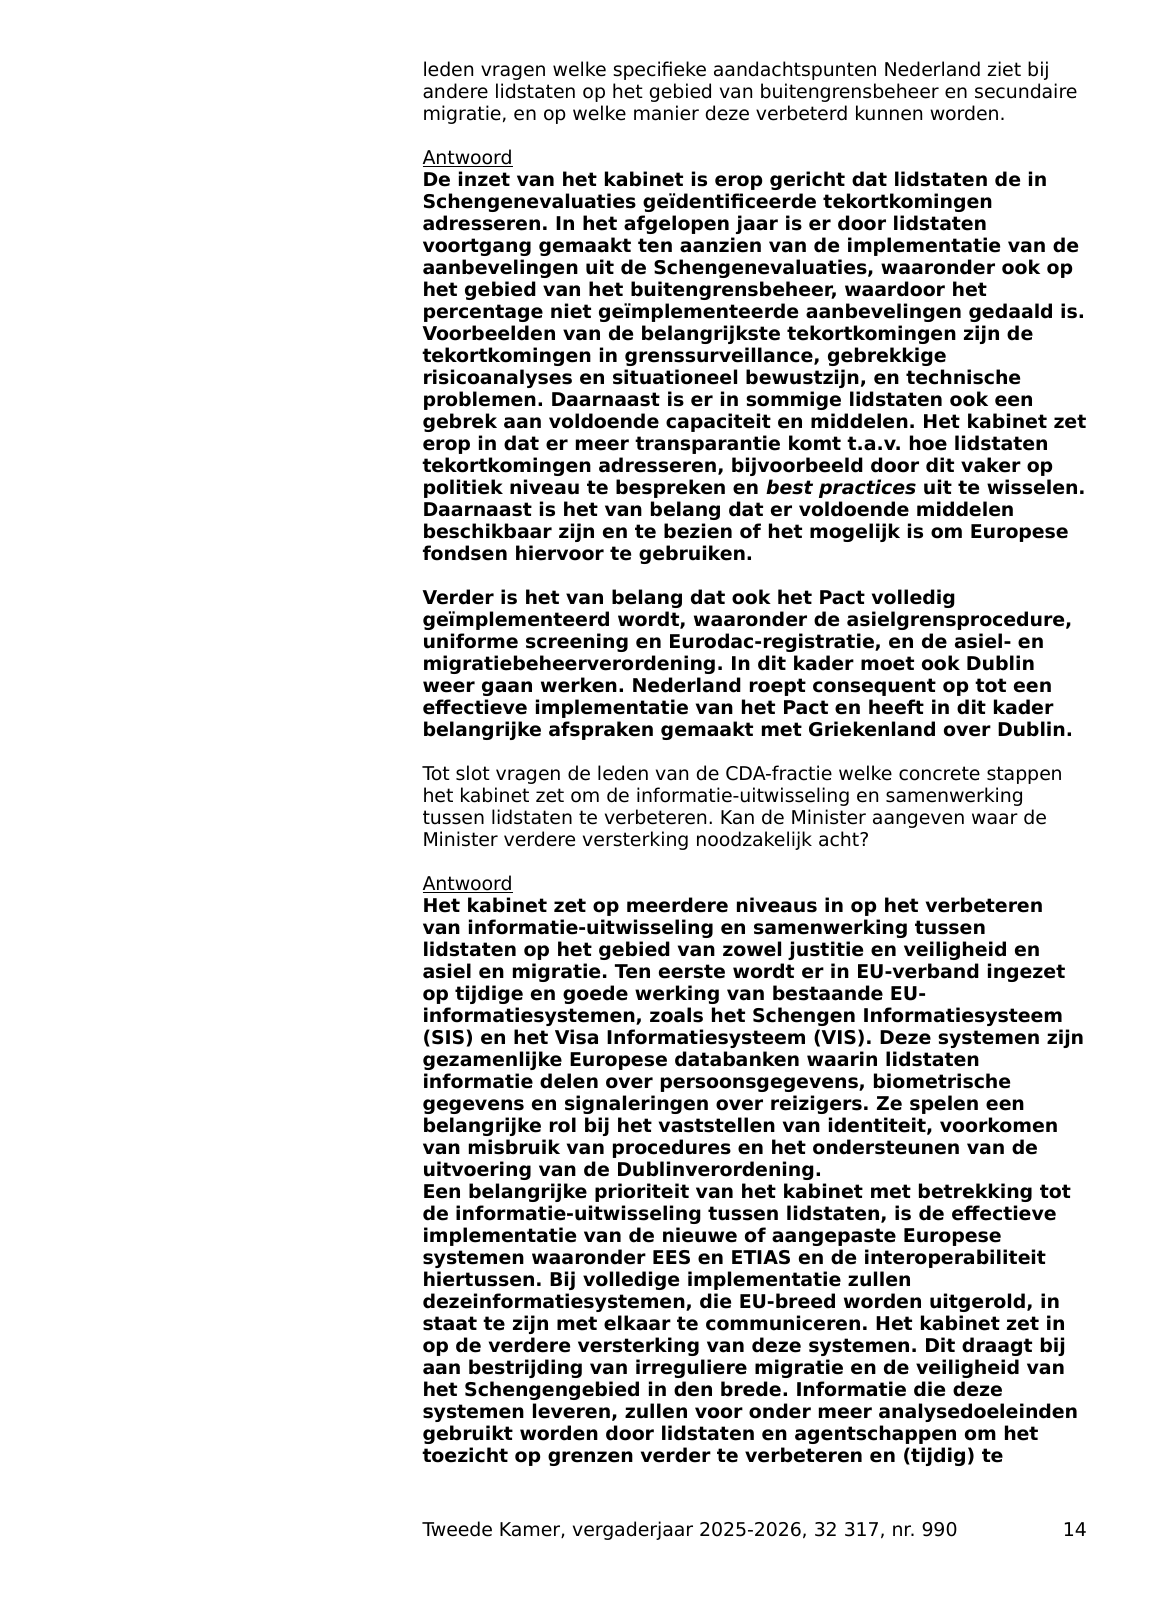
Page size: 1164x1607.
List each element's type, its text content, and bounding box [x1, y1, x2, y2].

text Verder is het van belang dat ook het Pact volledig geïmplementeerd wordt, waaronder de asielgrensprocedure, uniforme screening en Eurodac-registratie, en de asiel- en migratiebeheerverordening. In dit kader moet ook Dublin weer gaan werken. Nederland roept consequent op tot een effectieve implementatie van het Pact en heeft in dit kader belangrijke afspraken gemaakt met Griekenland over Dublin. [422, 587, 1087, 741]
text leden vragen welke specifieke aandachtspunten Nederland ziet bij andere lidstaten op het gebied van buitengrensbeheer en secundaire migratie, en op welke manier deze verbeterd kunnen worden. [422, 59, 1087, 125]
text Tot slot vragen de leden van de CDA-fractie welke concrete stappen het kabinet zet om de informatie-uitwisseling en samenwerking tussen lidstaten te verbeteren. Kan de Minister aangeven waar de Minister verdere versterking noodzakelijk acht? [422, 763, 1087, 851]
text Antwoord [422, 147, 1087, 169]
text Het kabinet zet op meerdere niveaus in op het verbeteren van informatie-uitwisseling en samenwerking tussen lidstaten op het gebied van zowel justitie en veiligheid en asiel en migratie. Ten eerste wordt er in EU-verband ingezet op tijdige en goede werking van bestaande EU-informatiesystemen, zoals het Schengen Informatiesysteem (SIS) en het Visa Informatiesysteem (VIS). Deze systemen zijn gezamenlijke Europese databanken waarin lidstaten informatie delen over persoonsgegevens, biometrische gegevens en signaleringen over reizigers. Ze spelen een belangrijke rol bij het vaststellen van identiteit, voorkomen van misbruik van procedures en het ondersteunen van de uitvoering van de Dublinverordening. [422, 895, 1087, 1181]
text Antwoord [422, 873, 1087, 895]
text Een belangrijke prioriteit van het kabinet met betrekking tot de informatie-uitwisseling tussen lidstaten, is de effectieve implementatie van de nieuwe of aangepaste Europese systemen waaronder EES en ETIAS en de interoperabiliteit hiertussen. Bij volledige implementatie zullen dezeinformatiesystemen, die EU-breed worden uitgerold, in staat te zijn met elkaar te communiceren. Het kabinet zet in op de verdere versterking van deze systemen. Dit draagt bij aan bestrijding van irreguliere migratie en de veiligheid van het Schengengebied in den brede. Informatie die deze systemen leveren, zullen voor onder meer analysedoeleinden gebruikt worden door lidstaten en agentschappen om het toezicht op grenzen verder te verbeteren en (tijdig) te [422, 1181, 1087, 1467]
text De inzet van het kabinet is erop gericht dat lidstaten de in Schengenevaluaties geïdentificeerde tekortkomingen adresseren. In het afgelopen jaar is er door lidstaten voortgang gemaakt ten aanzien van de implementatie van de aanbevelingen uit de Schengenevaluaties, waaronder ook op het gebied van het buitengrensbeheer, waardoor het percentage niet geïmplementeerde aanbevelingen gedaald is. Voorbeelden van de belangrijkste tekortkomingen zijn de tekortkomingen in grenssurveillance, gebrekkige risicoanalyses en situationeel bewustzijn, en technische problemen. Daarnaast is er in sommige lidstaten ook een gebrek aan voldoende capaciteit en middelen. Het kabinet zet erop in dat er meer transparantie komt t.a.v. hoe lidstaten tekortkomingen adresseren, bijvoorbeeld door dit vaker op politiek niveau te bespreken en best practices uit te wisselen. Daarnaast is het van belang dat er voldoende middelen beschikbaar zijn en te bezien of het mogelijk is om Europese fondsen hiervoor te gebruiken. [422, 169, 1087, 565]
